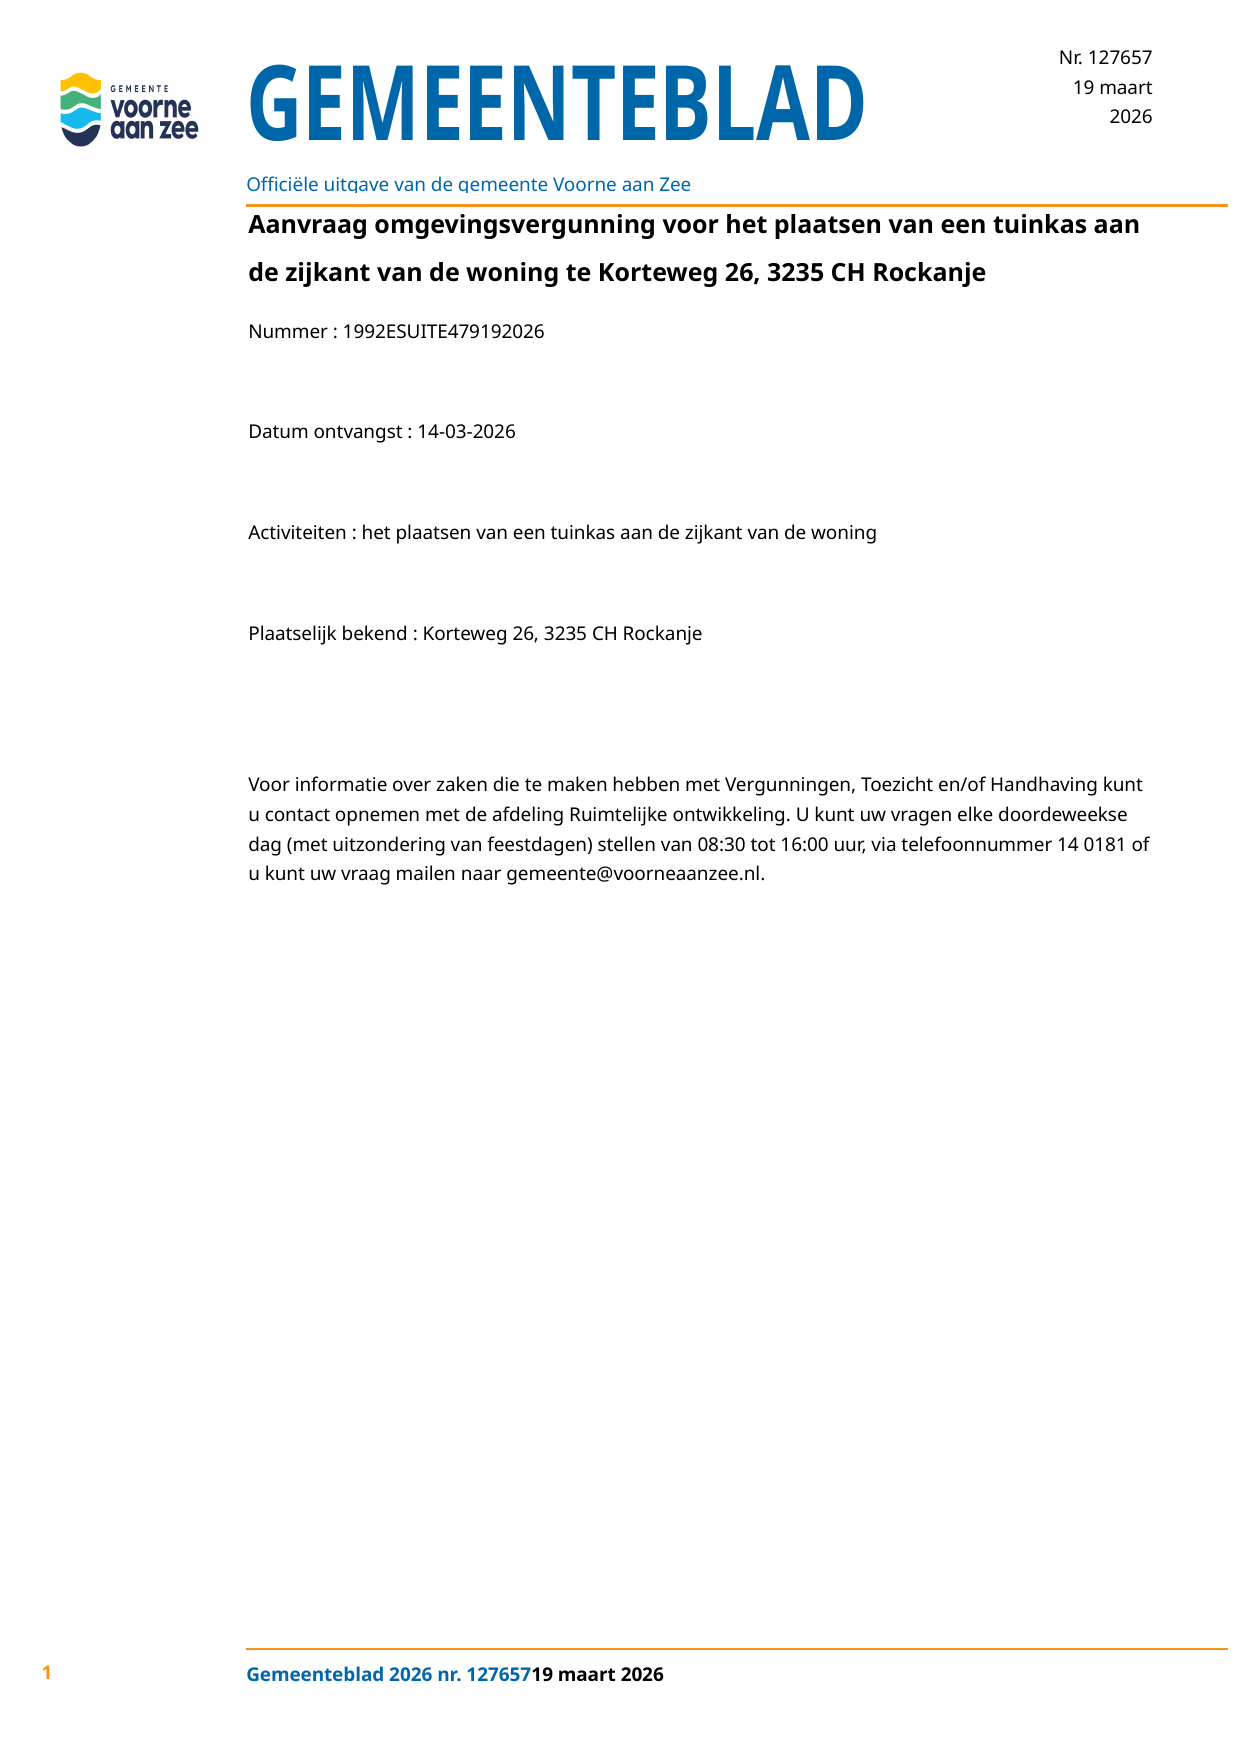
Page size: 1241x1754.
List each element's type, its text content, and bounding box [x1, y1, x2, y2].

text Activiteiten : het plaatsen van een tuinkas aan de zijkant van de woning [248, 519, 1152, 545]
picture [41, 47, 231, 172]
text Nummer : 1992ESUITE479192026 [248, 318, 1152, 344]
text Aanvraag omgevingsvergunning voor het plaatsen van een tuinkas aan de zijkant van de woning te Korteweg 26, 3235 CH Rockanje [248, 207, 1152, 288]
text Plaatselijk bekend : Korteweg 26, 3235 CH Rockanje [248, 620, 1152, 646]
text Datum ontvangst : 14-03-2026 [248, 419, 1152, 444]
text Voor informatie over zaken die te maken hebben met Vergunningen, Toezicht en/of Handhaving kunt u contact opnemen met de afdeling Ruimtelijke ontwikkeling. U kunt uw vragen elke doordeweekse dag (met uitzondering van feestdagen) stellen van 08:30 tot 16:00 uur, via telefoonnummer 14 0181 of u kunt uw vraag mailen naar gemeente@voorneaanzee.nl. [248, 772, 1152, 886]
